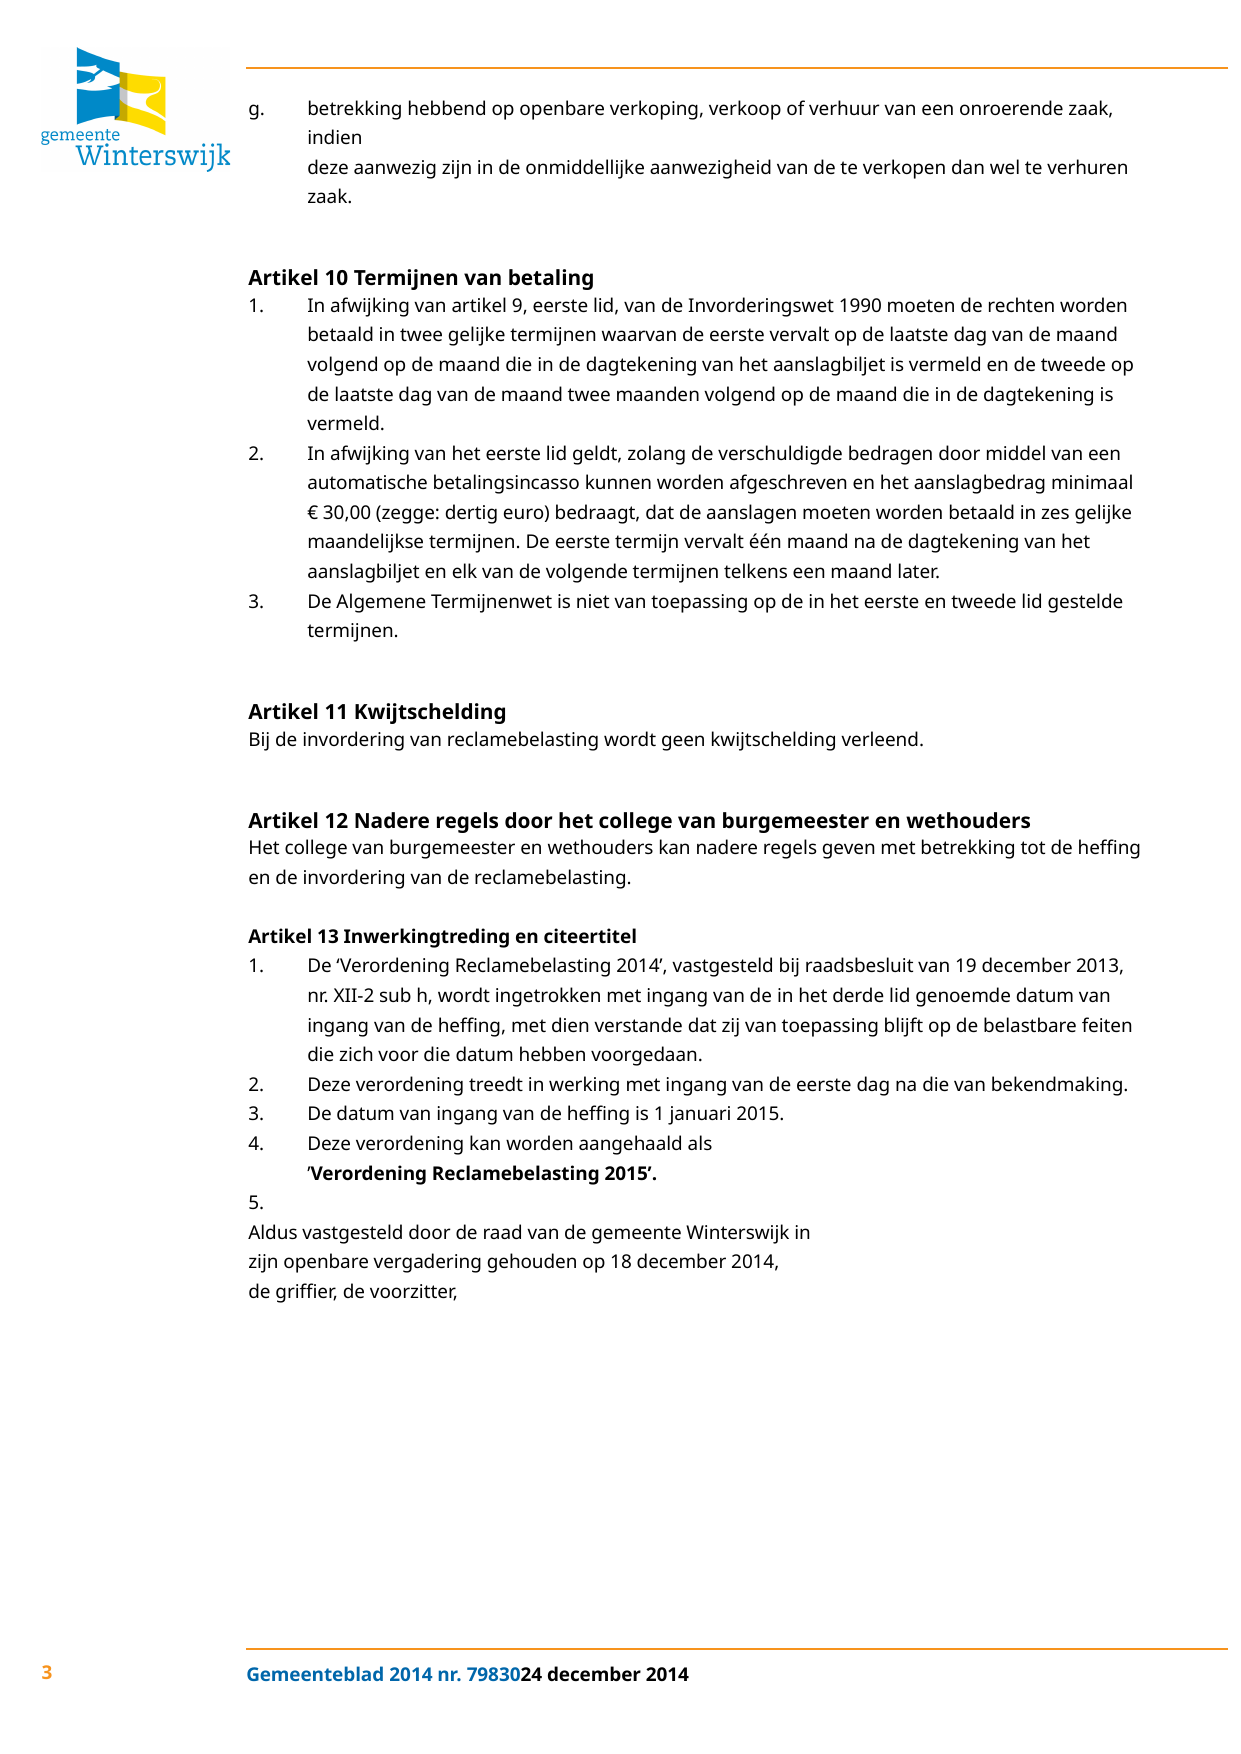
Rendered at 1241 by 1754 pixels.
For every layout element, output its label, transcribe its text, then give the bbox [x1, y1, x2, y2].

list De ‘Verordening Reclamebelasting 2014’, vastgesteld bij raadsbesluit van 19 december 2013, [248, 953, 1152, 978]
text Artikel 13 Inwerkingtreding en citeertitel [248, 923, 1152, 949]
list deze aanwezig zijn in de onmiddellijke aanwezigheid van de te verkopen dan wel te verhuren zaak. [248, 154, 1152, 209]
list De datum van ingang van de heffing is 1 januari 2015. [248, 1101, 1152, 1126]
text Bij de invordering van reclamebelasting wordt geen kwijtschelding verleend. [248, 726, 1152, 752]
list In afwijking van het eerste lid geldt, zolang de verschuldigde bedragen door middel van een automatische betalingsincasso kunnen worden afgeschreven en het aanslagbedrag minimaal [248, 440, 1152, 495]
list Deze verordening treedt in werking met ingang van de eerste dag na die van bekendmaking. [248, 1071, 1152, 1097]
text Artikel 10 Termijnen van betaling [248, 263, 1152, 292]
list In afwijking van artikel 9, eerste lid, van de Invorderingswet 1990 moeten de rechten worden betaald in twee gelijke termijnen waarvan de eerste vervalt op de laatste dag van de maand volgend op de maand die in de dagtekening van het aanslagbiljet is vermeld en de tweede op de laatste dag van de maand twee maanden volgend op de maand die in de dagtekening is vermeld. [248, 292, 1152, 436]
text Het college van burgemeester en wethouders kan nadere regels geven met betrekking tot de heffing en de invordering van de reclamebelasting. [248, 834, 1152, 889]
list ’Verordening Reclamebelasting 2015’. [248, 1160, 1152, 1185]
text Artikel 12 Nadere regels door het college van burgemeester en wethouders [248, 806, 1152, 834]
picture [225, 153, 231, 162]
list betrekking hebbend op openbare verkoping, verkoop of verhuur van een onroerende zaak, indien [248, 95, 1152, 150]
text Aldus vastgesteld door de raad van de gemeente Winterswijk in [248, 1219, 1152, 1244]
picture [41, 47, 231, 172]
text zijn openbare vergadering gehouden op 18 december 2014, [248, 1248, 1152, 1274]
list nr. XII-2 sub h, wordt ingetrokken met ingang van de in het derde lid genoemde datum van ingang van de heffing, met dien verstande dat zij van toepassing blijft op de belastbare feiten die zich voor die datum hebben voorgedaan. [248, 982, 1152, 1067]
text Artikel 11 Kwijtschelding [248, 697, 1152, 726]
list € 30,00 (zegge: dertig euro) bedraagt, dat de aanslagen moeten worden betaald in zes gelijke maandelijkse termijnen. De eerste termijn vervalt één maand na de dagtekening van het aanslagbiljet en elk van de volgende termijnen telkens een maand later. [248, 499, 1152, 584]
list De Algemene Termijnenwet is niet van toepassing op de in het eerste en tweede lid gestelde termijnen. [248, 588, 1152, 643]
list Deze verordening kan worden aangehaald als [248, 1130, 1152, 1156]
text de griffier, de voorzitter, [248, 1278, 1152, 1304]
